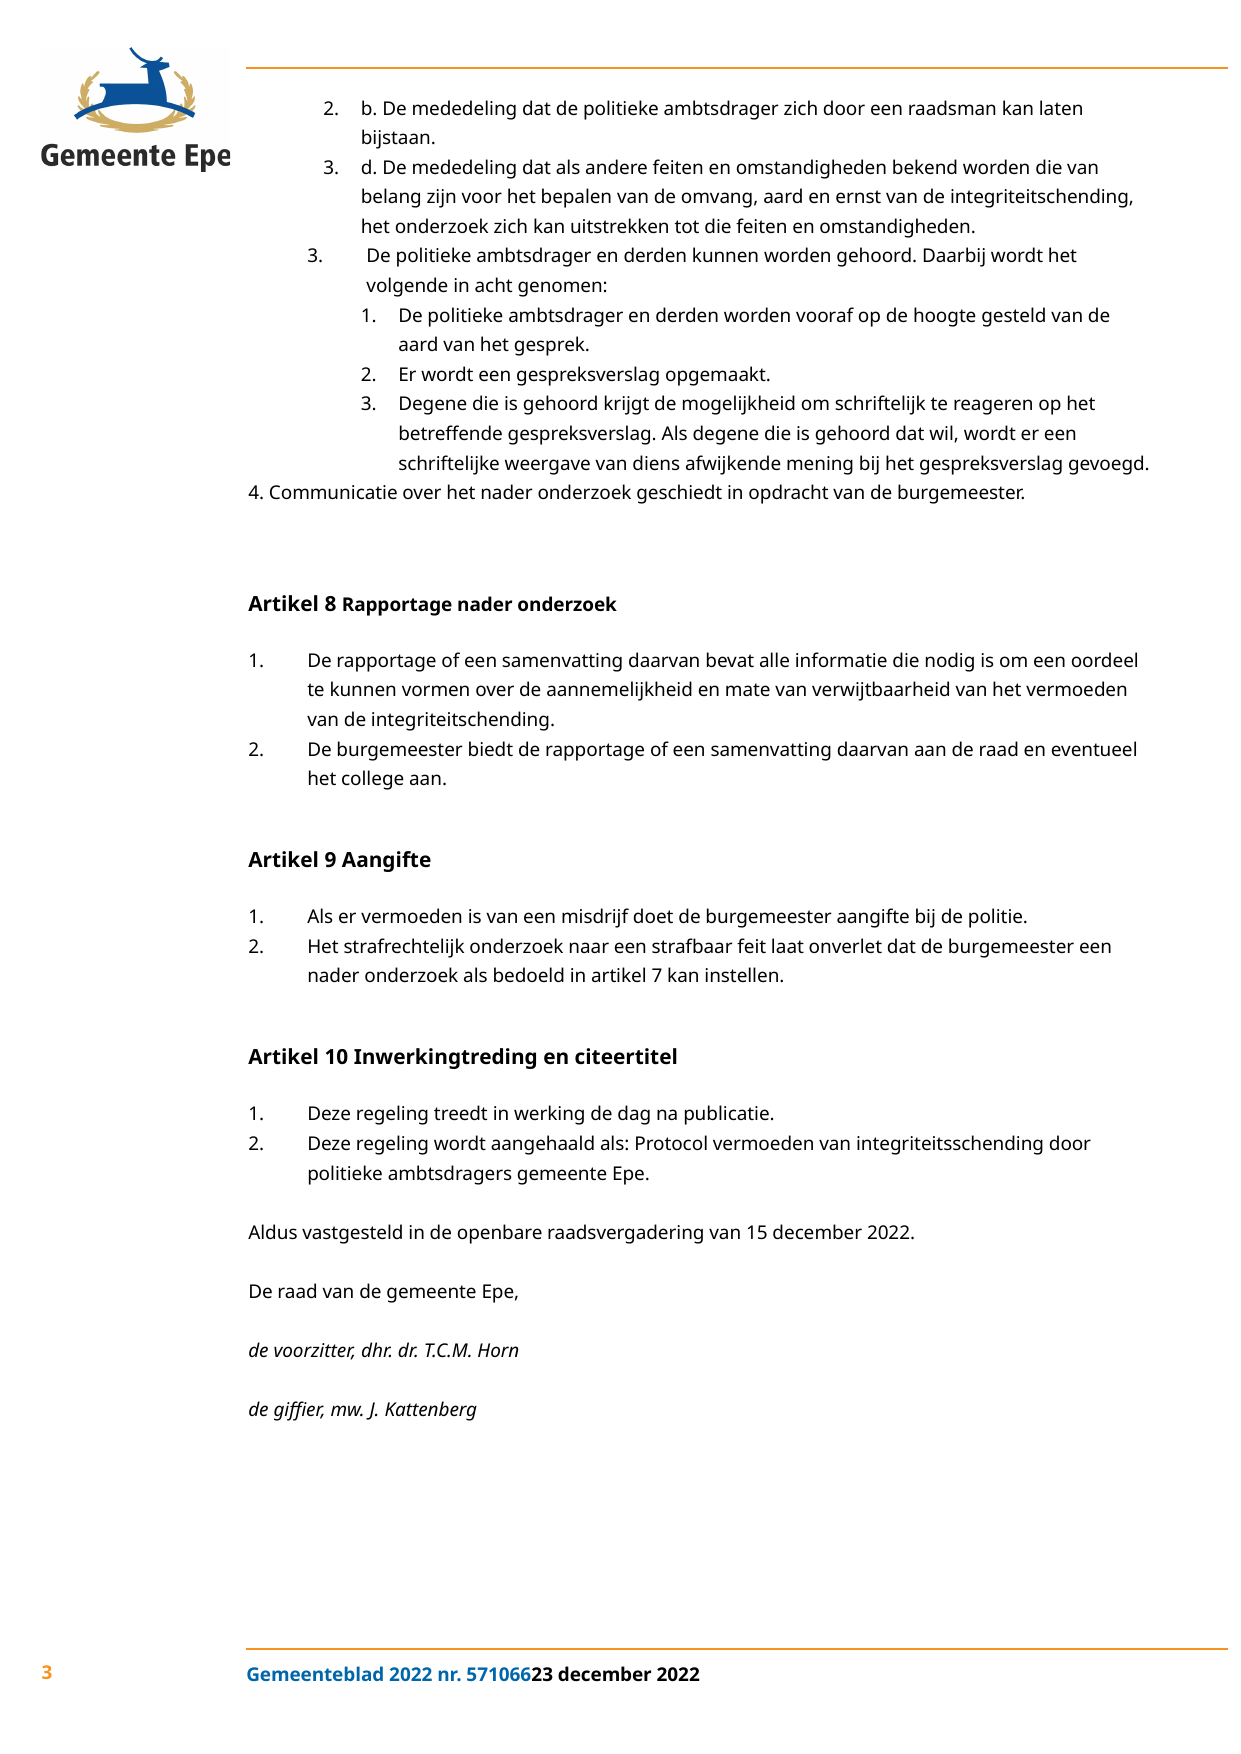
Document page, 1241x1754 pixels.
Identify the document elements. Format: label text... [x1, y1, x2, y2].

text Artikel 9 Aangifte [248, 845, 1152, 874]
list b. De mededeling dat de politieke ambtsdrager zich door een raadsman kan laten bijstaan. [323, 95, 1152, 150]
text de voorzitter, dhr. dr. T.C.M. Horn [248, 1337, 1152, 1363]
list Degene die is gehoord krijgt de mogelijkheid om schriftelijk te reageren op het betreffende gespreksverslag. Als degene die is gehoord dat wil, wordt er een schriftelijke weergave van diens afwijkende mening bij het gespreksverslag gevoegd. [361, 391, 1152, 476]
list De rapportage of een samenvatting daarvan bevat alle informatie die nodig is om een oordeel te kunnen vormen over de aannemelijkheid en mate van verwijtbaarheid van het vermoeden van de integriteitschending. [248, 647, 1152, 732]
text De raad van de gemeente Epe, [248, 1278, 1152, 1304]
text Aldus vastgesteld in de openbare raadsvergadering van 15 december 2022. [248, 1219, 1152, 1244]
list d. De mededeling dat als andere feiten en omstandigheden bekend worden die van belang zijn voor het bepalen van de omvang, aard en ernst van de integriteitschending, het onderzoek zich kan uitstrekken tot die feiten en omstandigheden. [323, 154, 1152, 239]
list Als er vermoeden is van een misdrijf doet de burgemeester aangifte bij de politie. [248, 903, 1152, 929]
text Artikel 8 Rapportage nader onderzoek [248, 589, 1152, 617]
list Deze regeling treedt in werking de dag na publicatie. [248, 1101, 1152, 1126]
text 4. Communicatie over het nader onderzoek geschiedt in opdracht van de burgemeester. [248, 479, 1152, 505]
picture [41, 47, 231, 172]
list Deze regeling wordt aangehaald als: Protocol vermoeden van integriteitsschending door politieke ambtsdragers gemeente Epe. [248, 1130, 1152, 1185]
list De politieke ambtsdrager en derden worden vooraf op de hoogte gesteld van de aard van het gesprek. [361, 302, 1152, 357]
list Er wordt een gespreksverslag opgemaakt. [361, 361, 1152, 387]
list De politieke ambtsdrager en derden kunnen worden gehoord. Daarbij wordt het volgende in acht genomen: [307, 243, 1152, 298]
text de giffier, mw. J. Kattenberg [248, 1396, 1152, 1422]
text Artikel 10 Inwerkingtreding en citeertitel [248, 1042, 1152, 1071]
list Het strafrechtelijk onderzoek naar een strafbaar feit laat onverlet dat de burgemeester een nader onderzoek als bedoeld in artikel 7 kan instellen. [248, 933, 1152, 988]
list De burgemeester biedt de rapportage of een samenvatting daarvan aan de raad en eventueel het college aan. [248, 736, 1152, 791]
